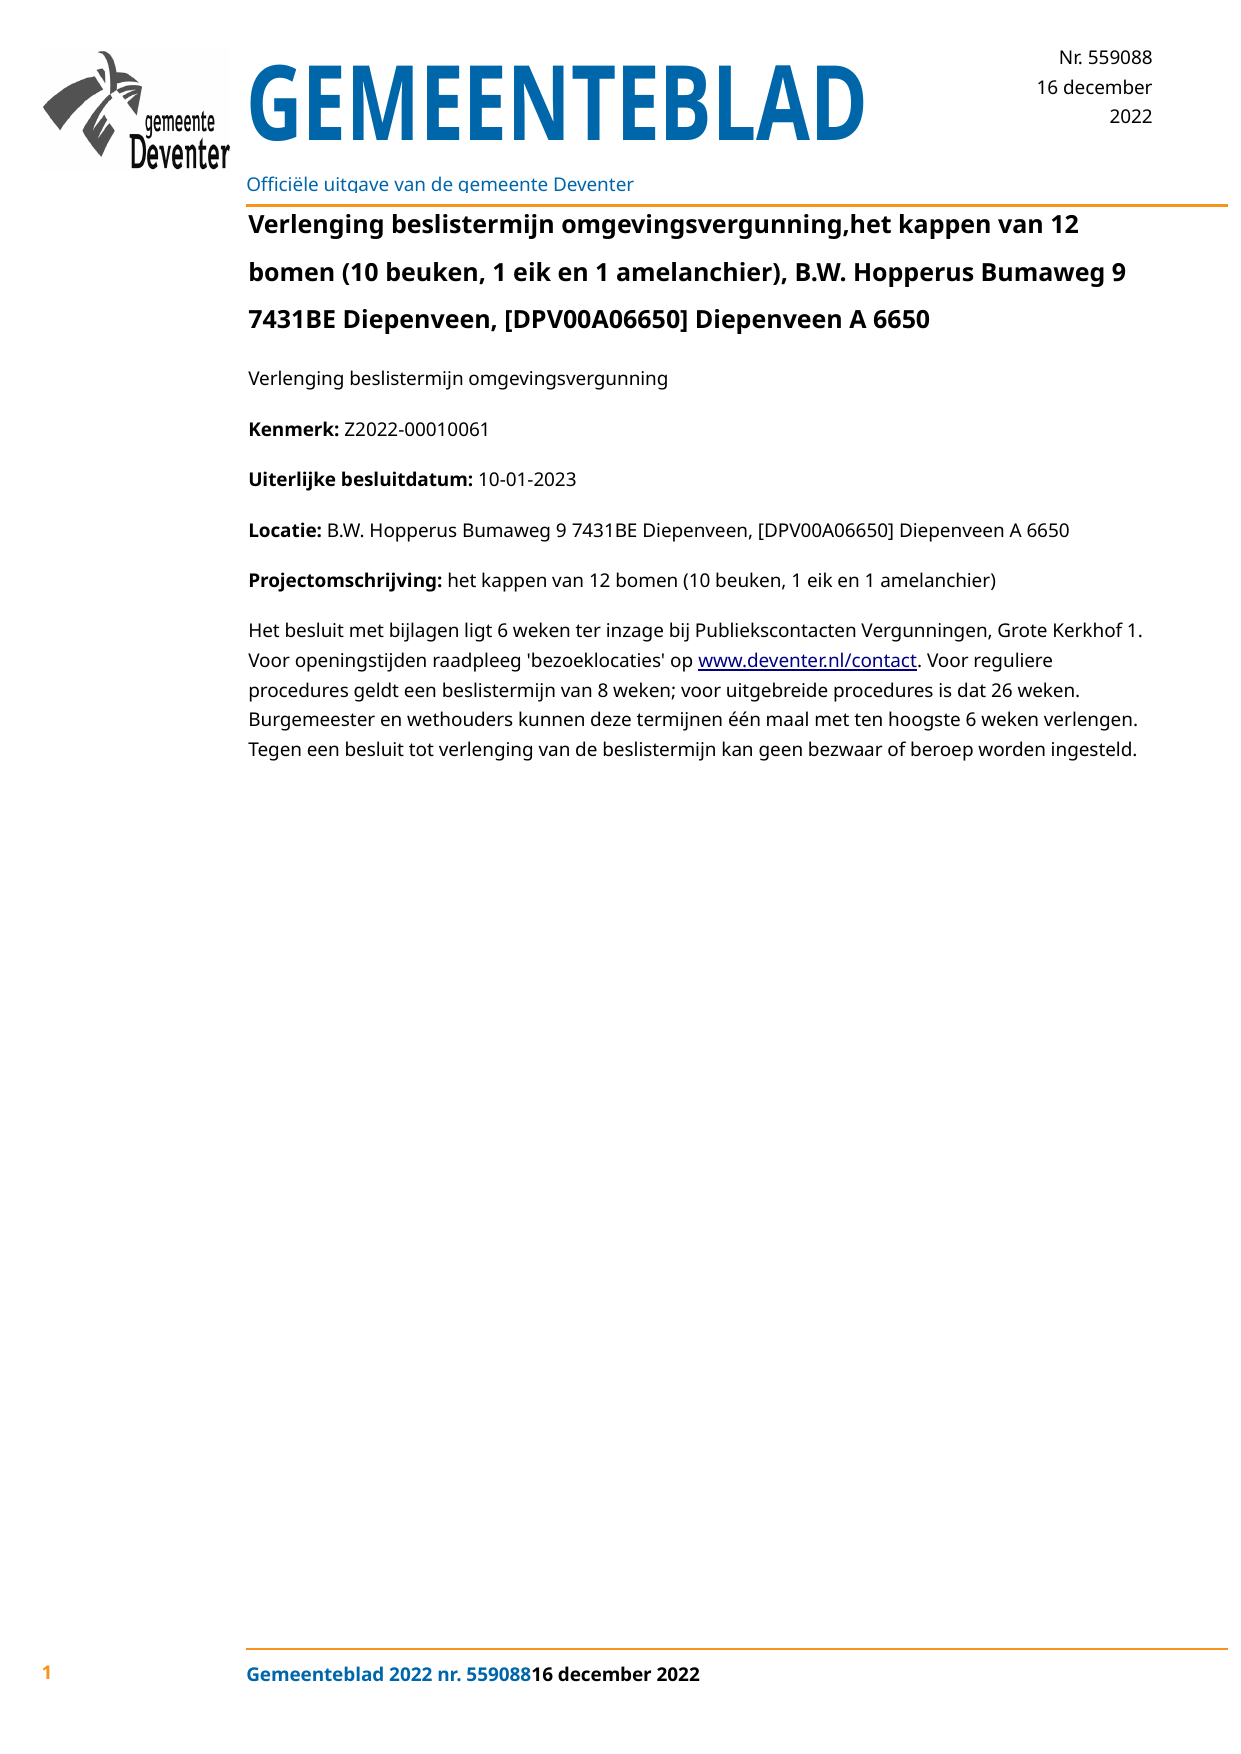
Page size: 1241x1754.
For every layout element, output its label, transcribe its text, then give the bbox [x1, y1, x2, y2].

text Kenmerk: Z2022-00010061 [248, 416, 1152, 442]
text Uiterlijke besluitdatum: 10-01-2023 [248, 466, 1152, 492]
text Projectomschrijving: het kappen van 12 bomen (10 beuken, 1 eik en 1 amelanchier) [248, 567, 1152, 593]
text Verlenging beslistermijn omgevingsvergunning [248, 366, 1152, 391]
text Het besluit met bijlagen ligt 6 weken ter inzage bij Publiekscontacten Vergunningen, Grote Kerkhof 1. Voor openingstijden raadpleeg 'bezoeklocaties' op www.deventer.nl/contact. Voor reguliere procedures geldt een beslistermijn van 8 weken; voor uitgebreide procedures is dat 26 weken. Burgemeester en wethouders kunnen deze termijnen één maal met ten hoogste 6 weken verlengen. Tegen een besluit tot verlenging van de beslistermijn kan geen bezwaar of beroep worden ingesteld. [248, 618, 1152, 762]
text Locatie: B.W. Hopperus Bumaweg 9 7431BE Diepenveen, [DPV00A06650] Diepenveen A 6650 [248, 517, 1152, 542]
text Verlenging beslistermijn omgevingsvergunning,het kappen van 12 bomen (10 beuken, 1 eik en 1 amelanchier), B.W. Hopperus Bumaweg 9 7431BE Diepenveen, [DPV00A06650] Diepenveen A 6650 [248, 207, 1152, 336]
picture [41, 47, 231, 172]
